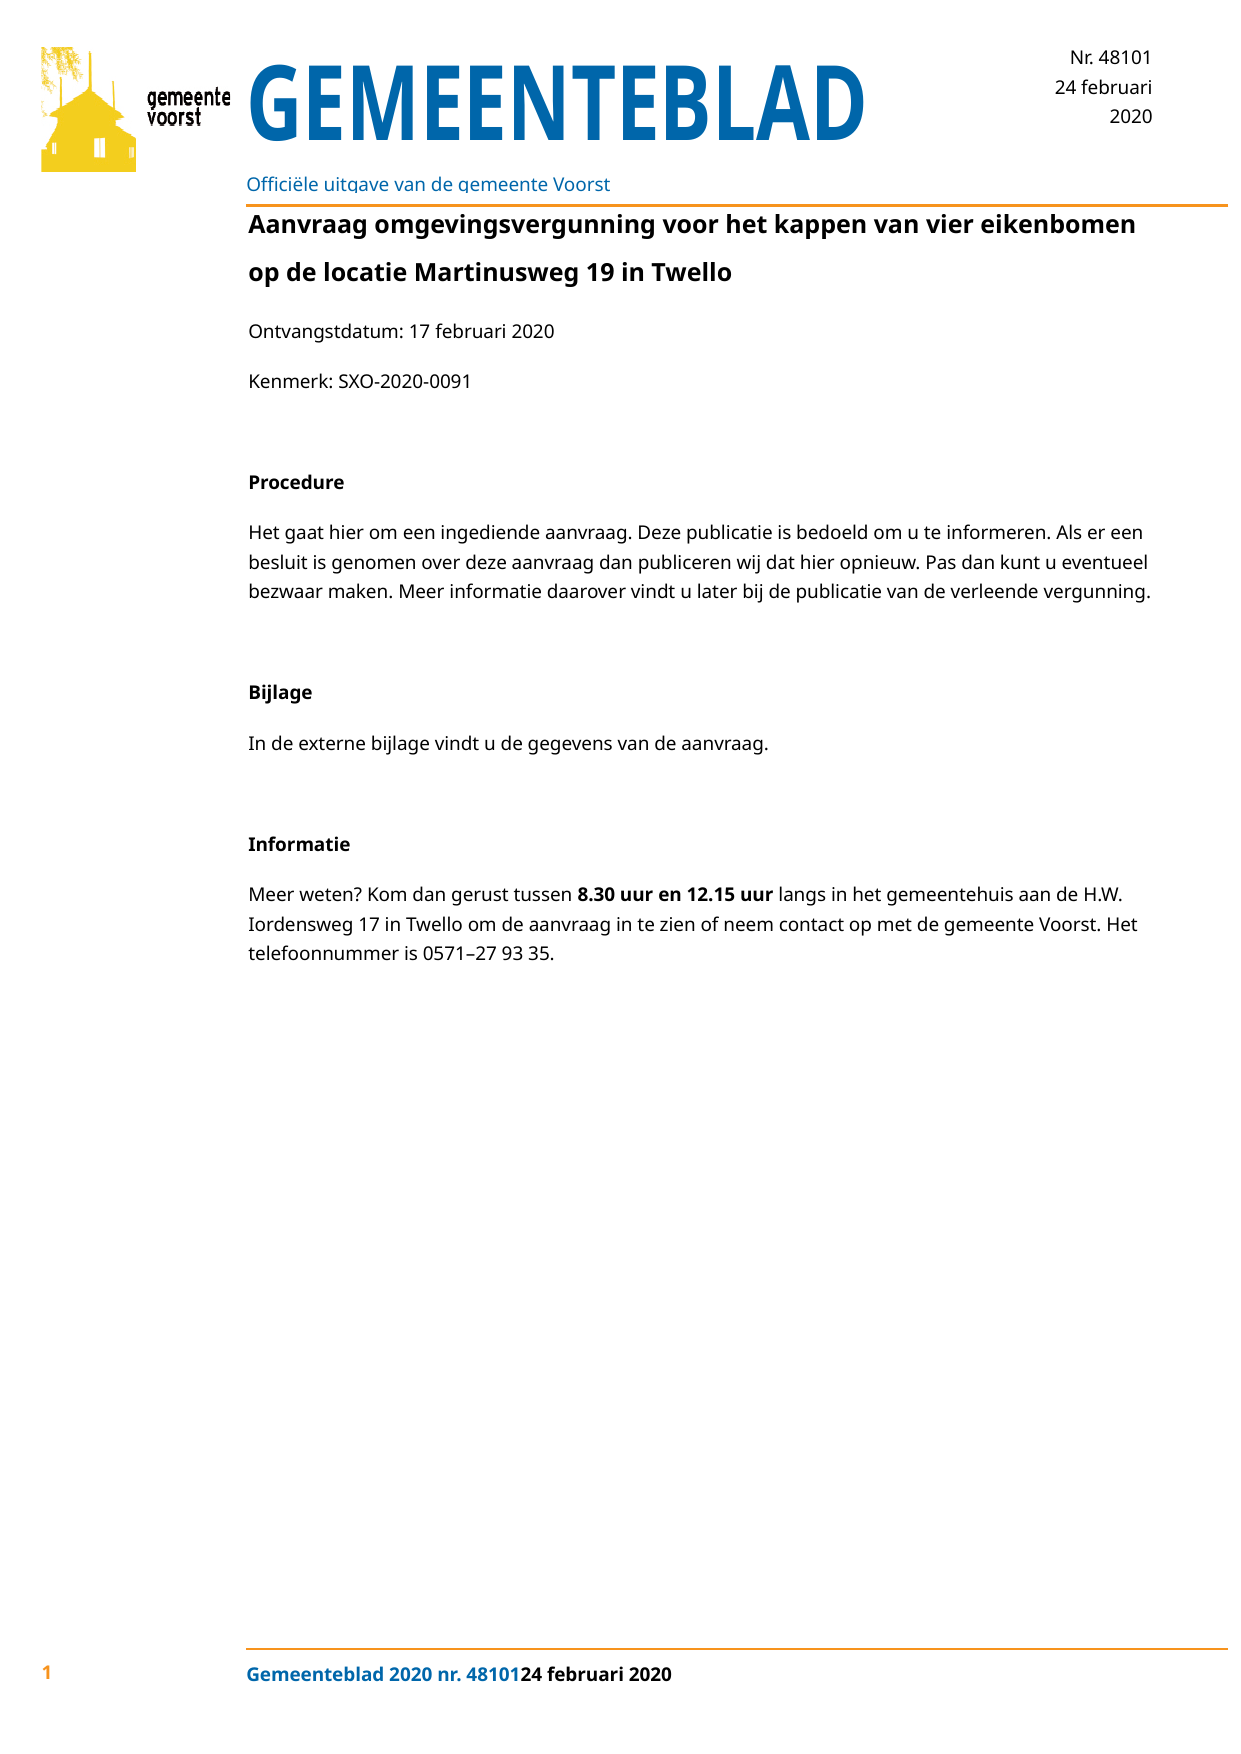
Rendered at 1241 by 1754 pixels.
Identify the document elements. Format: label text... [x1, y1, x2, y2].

text In de externe bijlage vindt u de gegevens van de aanvraag. [248, 730, 1152, 756]
text Procedure [248, 469, 1152, 495]
text Meer weten? Kom dan gerust tussen 8.30 uur en 12.15 uur langs in het gemeentehuis aan de H.W. Iordensweg 17 in Twello om de aanvraag in te zien of neem contact op met de gemeente Voorst. Het telefoonnummer is 0571–27 93 35. [248, 881, 1152, 966]
text Ontvangstdatum: 17 februari 2020 [248, 318, 1152, 344]
text Informatie [248, 831, 1152, 857]
text Bijlage [248, 679, 1152, 705]
text Het gaat hier om een ingediende aanvraag. Deze publicatie is bedoeld om u te informeren. Als er een besluit is genomen over deze aanvraag dan publiceren wij dat hier opnieuw. Pas dan kunt u eventueel bezwaar maken. Meer informatie daarover vindt u later bij de publicatie van de verleende vergunning. [248, 519, 1152, 604]
picture [41, 47, 231, 172]
text Aanvraag omgevingsvergunning voor het kappen van vier eikenbomen op de locatie Martinusweg 19 in Twello [248, 207, 1152, 288]
text Kenmerk: SXO-2020-0091 [248, 368, 1152, 394]
